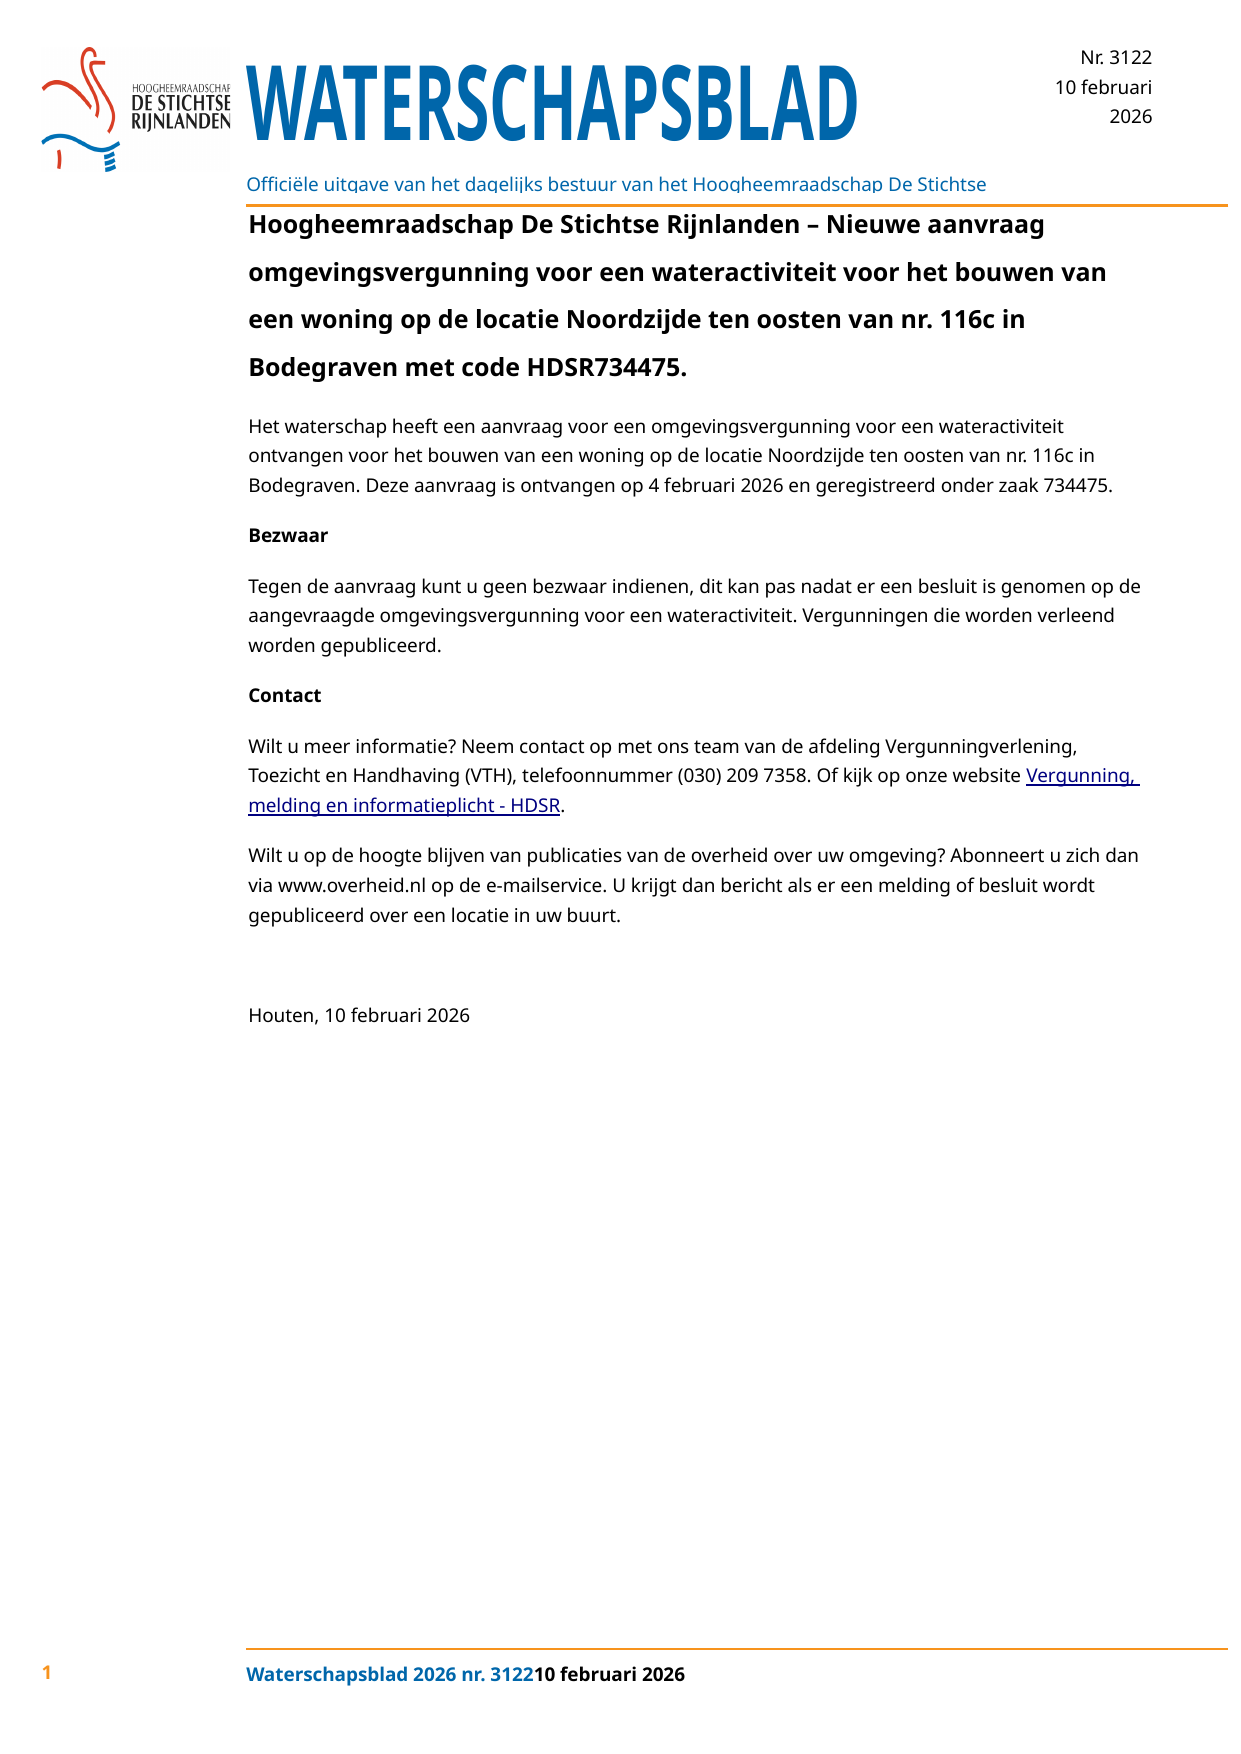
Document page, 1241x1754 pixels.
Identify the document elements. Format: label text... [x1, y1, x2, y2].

text Tegen de aanvraag kunt u geen bezwaar indienen, dit kan pas nadat er een besluit is genomen op de aangevraagde omgevingsvergunning voor een wateractiviteit. Vergunningen die worden verleend worden gepubliceerd. [248, 573, 1152, 658]
text Houten, 10 februari 2026 [248, 1003, 1152, 1028]
picture [41, 47, 231, 172]
text Het waterschap heeft een aanvraag voor een omgevingsvergunning voor een wateractiviteit ontvangen voor het bouwen van een woning op de locatie Noordzijde ten oosten van nr. 116c in Bodegraven. Deze aanvraag is ontvangen op 4 februari 2026 en geregistreerd onder zaak 734475. [248, 413, 1152, 498]
text Hoogheemraadschap De Stichtse Rijnlanden – Nieuwe aanvraag omgevingsvergunning voor een wateractiviteit voor het bouwen van een woning op de locatie Noordzijde ten oosten van nr. 116c in Bodegraven met code HDSR734475. [248, 207, 1152, 384]
text Wilt u op de hoogte blijven van publicaties van de overheid over uw omgeving? Abonneert u zich dan via www.overheid.nl op de e-mailservice. U krijgt dan bericht als er een melding of besluit wordt gepubliceerd over een locatie in uw buurt. [248, 843, 1152, 928]
text Contact [248, 683, 1152, 708]
text Bezwaar [248, 523, 1152, 548]
text Wilt u meer informatie? Neem contact op met ons team van de afdeling Vergunningverlening, Toezicht en Handhaving (VTH), telefoonnummer (030) 209 7358. Of kijk op onze website Vergunning, melding en informatieplicht - HDSR. [248, 733, 1152, 818]
